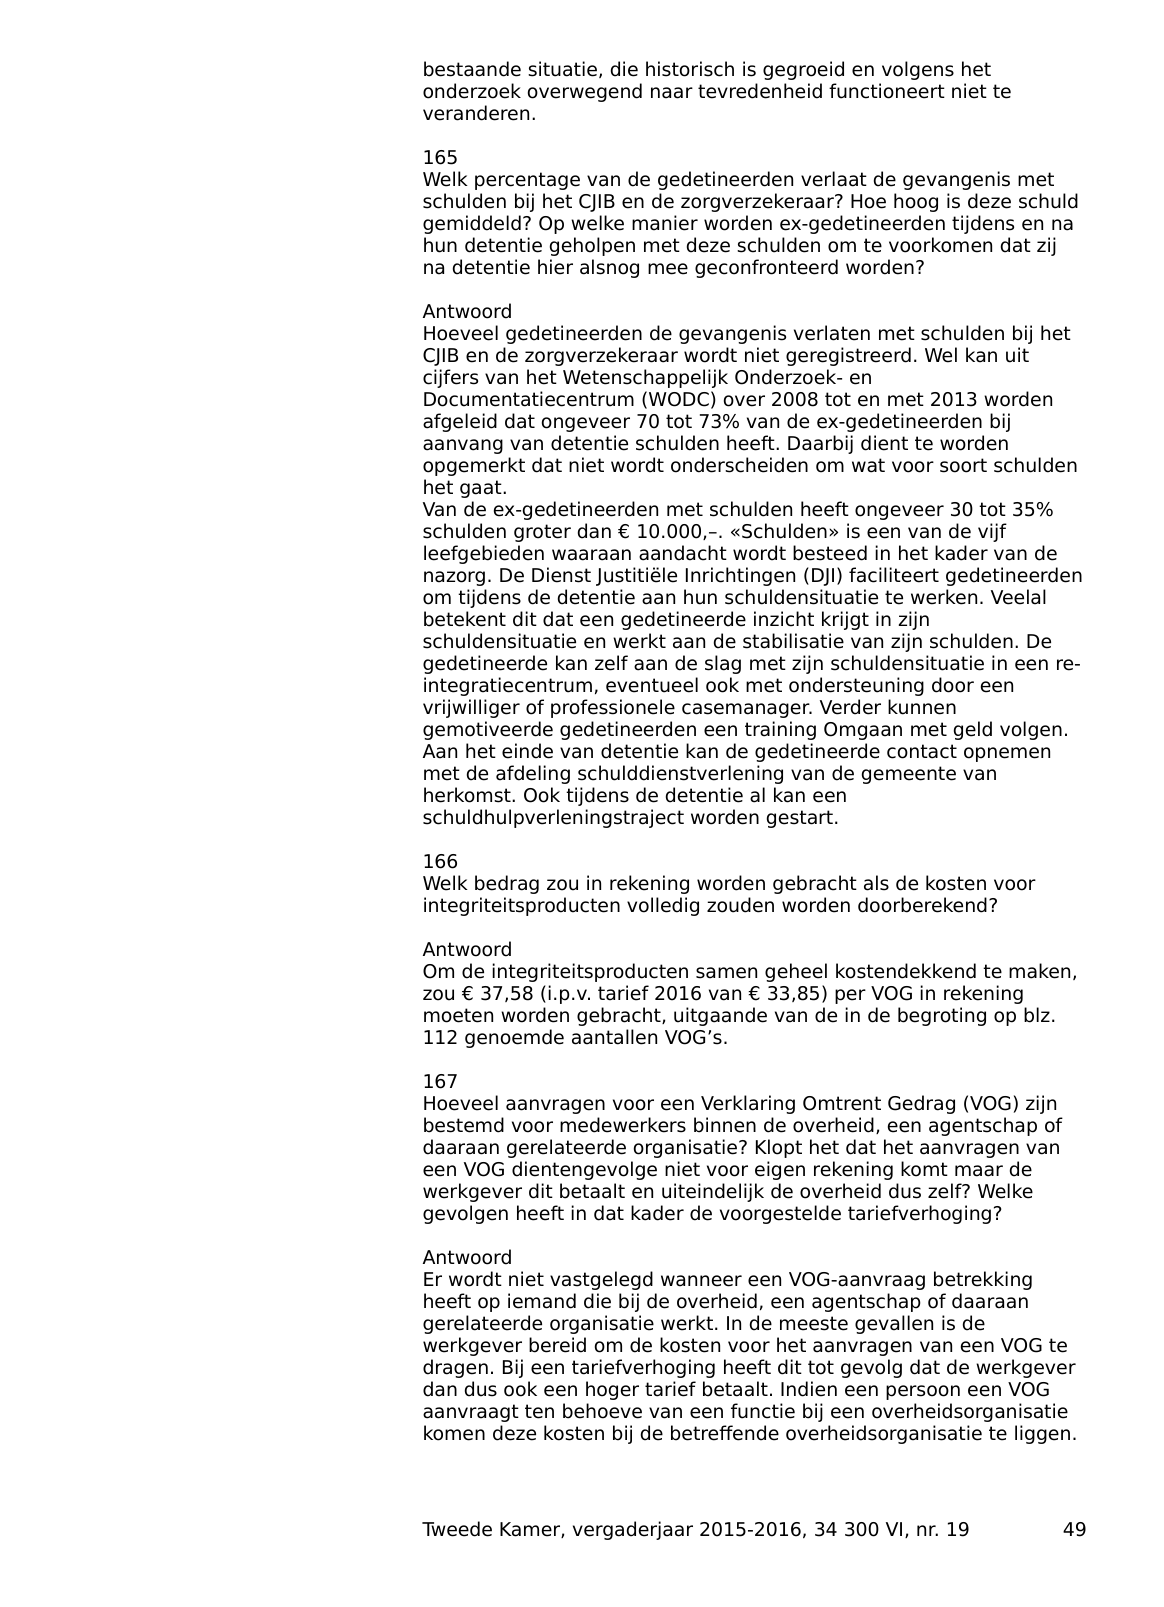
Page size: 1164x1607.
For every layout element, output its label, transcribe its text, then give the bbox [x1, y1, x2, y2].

text Antwoord [422, 1247, 1087, 1269]
text Welk percentage van de gedetineerden verlaat de gevangenis met schulden bij het CJIB en de zorgverzekeraar? Hoe hoog is deze schuld gemiddeld? Op welke manier worden ex-gedetineerden tijdens en na hun detentie geholpen met deze schulden om te voorkomen dat zij na detentie hier alsnog mee geconfronteerd worden? [422, 169, 1087, 279]
text Om de integriteitsproducten samen geheel kostendekkend te maken, zou € 37,58 (i.p.v. tarief 2016 van € 33,85) per VOG in rekening moeten worden gebracht, uitgaande van de in de begroting op blz. 112 genoemde aantallen VOG’s. [422, 961, 1087, 1049]
text Er wordt niet vastgelegd wanneer een VOG-aanvraag betrekking heeft op iemand die bij de overheid, een agentschap of daaraan gerelateerde organisatie werkt. In de meeste gevallen is de werkgever bereid om de kosten voor het aanvragen van een VOG te dragen. Bij een tariefverhoging heeft dit tot gevolg dat de werkgever dan dus ook een hoger tarief betaalt. Indien een persoon een VOG aanvraagt ten behoeve van een functie bij een overheidsorganisatie komen deze kosten bij de betreffende overheidsorganisatie te liggen. [422, 1269, 1087, 1445]
text Antwoord [422, 301, 1087, 323]
text bestaande situatie, die historisch is gegroeid en volgens het onderzoek overwegend naar tevredenheid functioneert niet te veranderen. [422, 59, 1087, 125]
text Antwoord [422, 939, 1087, 961]
text 167 [422, 1071, 1087, 1093]
text Welk bedrag zou in rekening worden gebracht als de kosten voor integriteitsproducten volledig zouden worden doorberekend? [422, 873, 1087, 917]
text Hoeveel gedetineerden de gevangenis verlaten met schulden bij het CJIB en de zorgverzekeraar wordt niet geregistreerd. Wel kan uit cijfers van het Wetenschappelijk Onderzoek- en Documentatiecentrum (WODC) over 2008 tot en met 2013 worden afgeleid dat ongeveer 70 tot 73% van de ex-gedetineerden bij aanvang van detentie schulden heeft. Daarbij dient te worden opgemerkt dat niet wordt onderscheiden om wat voor soort schulden het gaat. [422, 323, 1087, 499]
text 166 [422, 851, 1087, 873]
text Van de ex-gedetineerden met schulden heeft ongeveer 30 tot 35% schulden groter dan € 10.000,–. «Schulden» is een van de vijf leefgebieden waaraan aandacht wordt besteed in het kader van de nazorg. De Dienst Justitiële Inrichtingen (DJI) faciliteert gedetineerden om tijdens de detentie aan hun schuldensituatie te werken. Veelal betekent dit dat een gedetineerde inzicht krijgt in zijn schuldensituatie en werkt aan de stabilisatie van zijn schulden. De gedetineerde kan zelf aan de slag met zijn schuldensituatie in een re-integratiecentrum, eventueel ook met ondersteuning door een vrijwilliger of professionele casemanager. Verder kunnen gemotiveerde gedetineerden een training Omgaan met geld volgen. Aan het einde van detentie kan de gedetineerde contact opnemen met de afdeling schulddienstverlening van de gemeente van herkomst. Ook tijdens de detentie al kan een schuldhulpverleningstraject worden gestart. [422, 499, 1087, 829]
text 165 [422, 147, 1087, 169]
text Hoeveel aanvragen voor een Verklaring Omtrent Gedrag (VOG) zijn bestemd voor medewerkers binnen de overheid, een agentschap of daaraan gerelateerde organisatie? Klopt het dat het aanvragen van een VOG dientengevolge niet voor eigen rekening komt maar de werkgever dit betaalt en uiteindelijk de overheid dus zelf? Welke gevolgen heeft in dat kader de voorgestelde tariefverhoging? [422, 1093, 1087, 1225]
